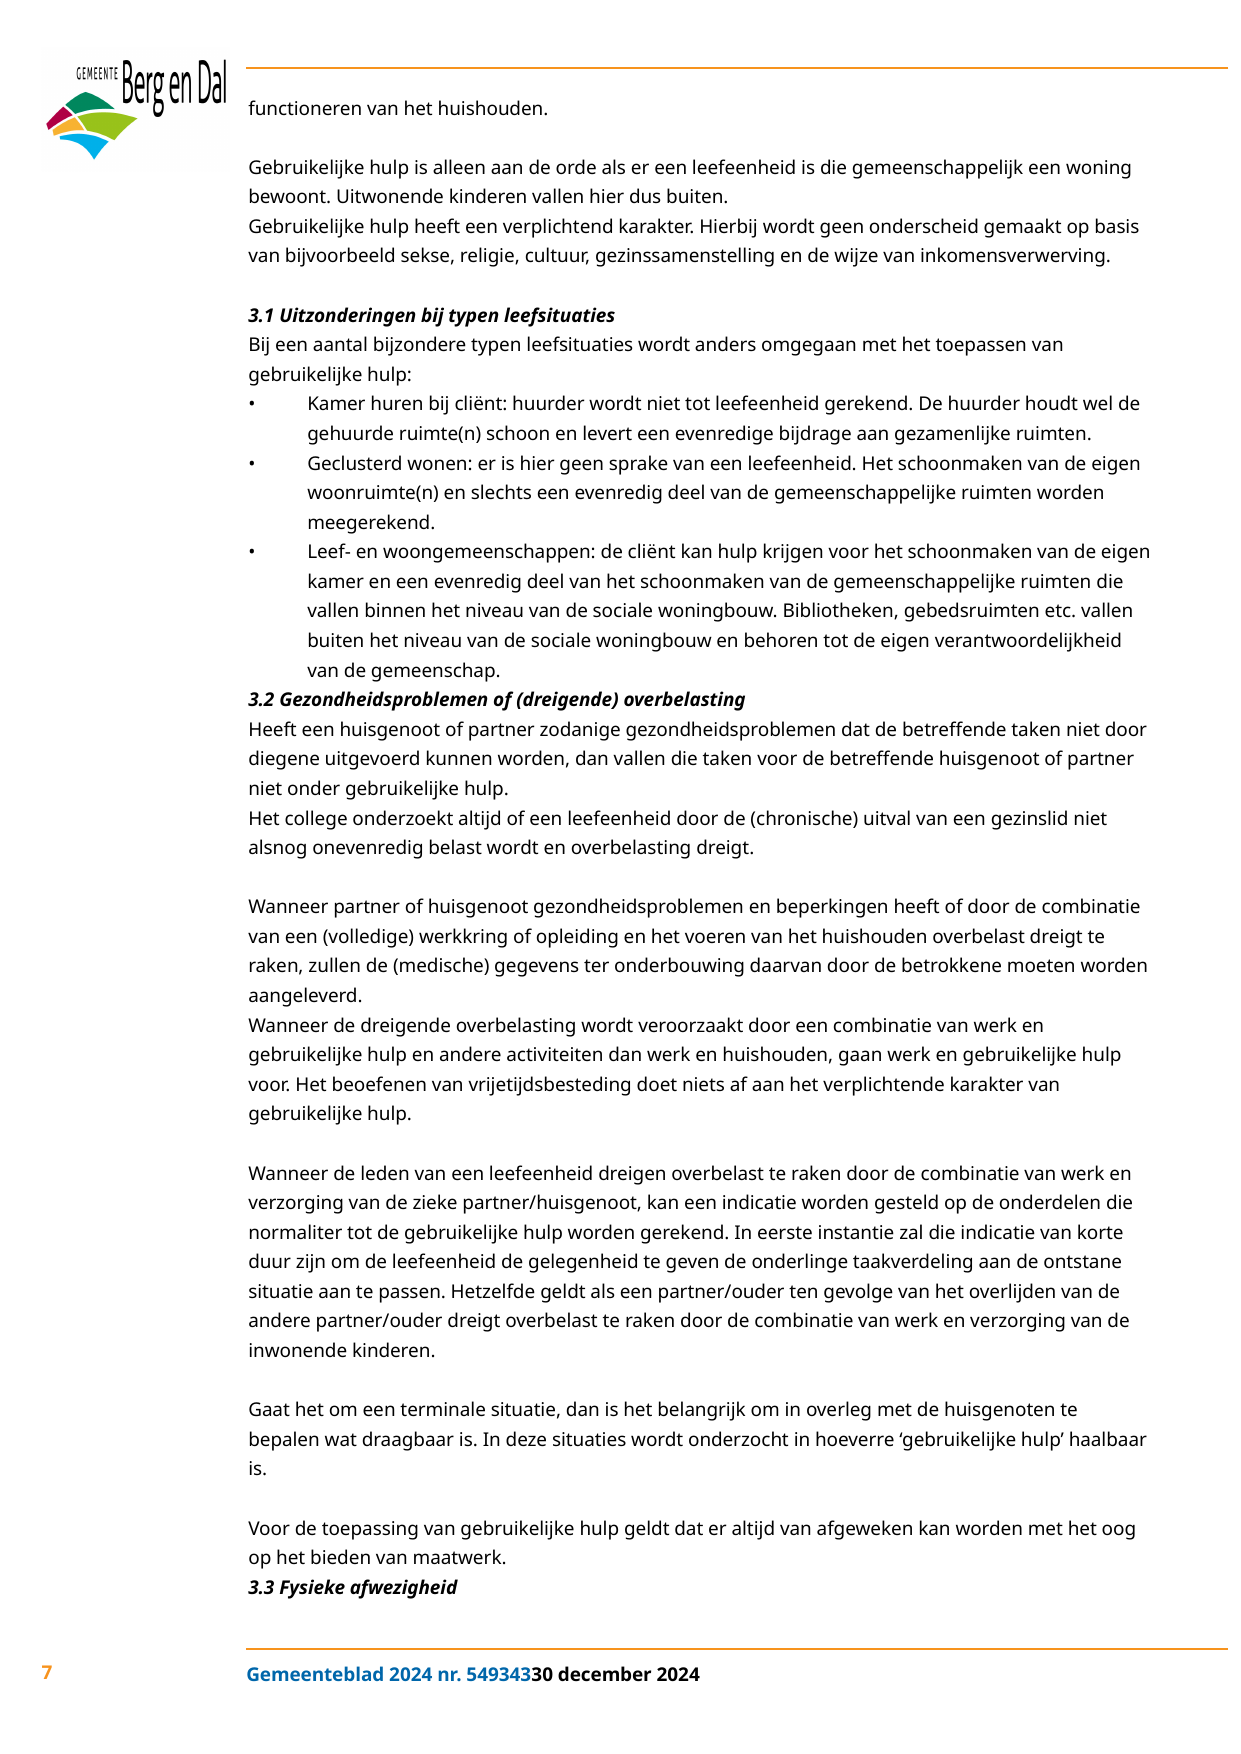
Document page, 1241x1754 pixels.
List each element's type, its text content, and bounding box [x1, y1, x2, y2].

text Gebruikelijke hulp is alleen aan de orde als er een leefeenheid is die gemeenschappelijk een woning bewoont. Uitwonende kinderen vallen hier dus buiten. [248, 154, 1152, 209]
text Wanneer de dreigende overbelasting wordt veroorzaakt door een combinatie van werk en gebruikelijke hulp en andere activiteiten dan werk en huishouden, gaan werk en gebruikelijke hulp voor. Het beoefenen van vrijetijdsbesteding doet niets af aan het verplichtende karakter van gebruikelijke hulp. [248, 1012, 1152, 1126]
text Wanneer partner of huisgenoot gezondheidsproblemen en beperkingen heeft of door de combinatie van een (volledige) werkkring of opleiding en het voeren van het huishouden overbelast dreigt te raken, zullen de (medische) gegevens ter onderbouwing daarvan door de betrokkene moeten worden aangeleverd. [248, 893, 1152, 1008]
text Heeft een huisgenoot of partner zodanige gezondheidsproblemen dat de betreffende taken niet door diegene uitgevoerd kunnen worden, dan vallen die taken voor de betreffende huisgenoot of partner niet onder gebruikelijke hulp. [248, 716, 1152, 801]
list Geclusterd wonen: er is hier geen sprake van een leefeenheid. Het schoonmaken van de eigen woonruimte(n) en slechts een evenredig deel van de gemeenschappelijke ruimten worden meegerekend. [248, 450, 1152, 535]
text Wanneer de leden van een leefeenheid dreigen overbelast te raken door de combinatie van werk en verzorging van de zieke partner/huisgenoot, kan een indicatie worden gesteld op de onderdelen die normaliter tot de gebruikelijke hulp worden gerekend. In eerste instantie zal die indicatie van korte duur zijn om de leefeenheid de gelegenheid te geven de onderlinge taakverdeling aan de ontstane situatie aan te passen. Hetzelfde geldt als een partner/ouder ten gevolge van het overlijden van de andere partner/ouder dreigt overbelast te raken door de combinatie van werk en verzorging van de inwonende kinderen. [248, 1160, 1152, 1363]
text 3.1 Uitzonderingen bij typen leefsituaties [248, 302, 1152, 328]
text Voor de toepassing van gebruikelijke hulp geldt dat er altijd van afgeweken kan worden met het oog op het bieden van maatwerk. [248, 1515, 1152, 1570]
text 3.3 Fysieke afwezigheid [248, 1574, 1152, 1600]
list Kamer huren bij cliënt: huurder wordt niet tot leefeenheid gerekend. De huurder houdt wel de gehuurde ruimte(n) schoon en levert een evenredige bijdrage aan gezamenlijke ruimten. [248, 391, 1152, 446]
text 3.2 Gezondheidsproblemen of (dreigende) overbelasting [248, 686, 1152, 712]
list Leef- en woongemeenschappen: de cliënt kan hulp krijgen voor het schoonmaken van de eigen kamer en een evenredig deel van het schoonmaken van de gemeenschappelijke ruimten die vallen binnen het niveau van de sociale woningbouw. Bibliotheken, gebedsruimten etc. vallen buiten het niveau van de sociale woningbouw en behoren tot de eigen verantwoordelijkheid van de gemeenschap. [248, 538, 1152, 683]
picture [41, 47, 231, 172]
text functioneren van het huishouden. [248, 95, 1152, 121]
text Gaat het om een terminale situatie, dan is het belangrijk om in overleg met de huisgenoten te bepalen wat draagbaar is. In deze situaties wordt onderzocht in hoeverre ‘gebruikelijke hulp’ haalbaar is. [248, 1396, 1152, 1481]
text Het college onderzoekt altijd of een leefeenheid door de (chronische) uitval van een gezinslid niet alsnog onevenredig belast wordt en overbelasting dreigt. [248, 805, 1152, 860]
text Gebruikelijke hulp heeft een verplichtend karakter. Hierbij wordt geen onderscheid gemaakt op basis van bijvoorbeeld sekse, religie, cultuur, gezinssamenstelling en de wijze van inkomensverwerving. [248, 213, 1152, 268]
text Bij een aantal bijzondere typen leefsituaties wordt anders omgegaan met het toepassen van gebruikelijke hulp: [248, 331, 1152, 387]
